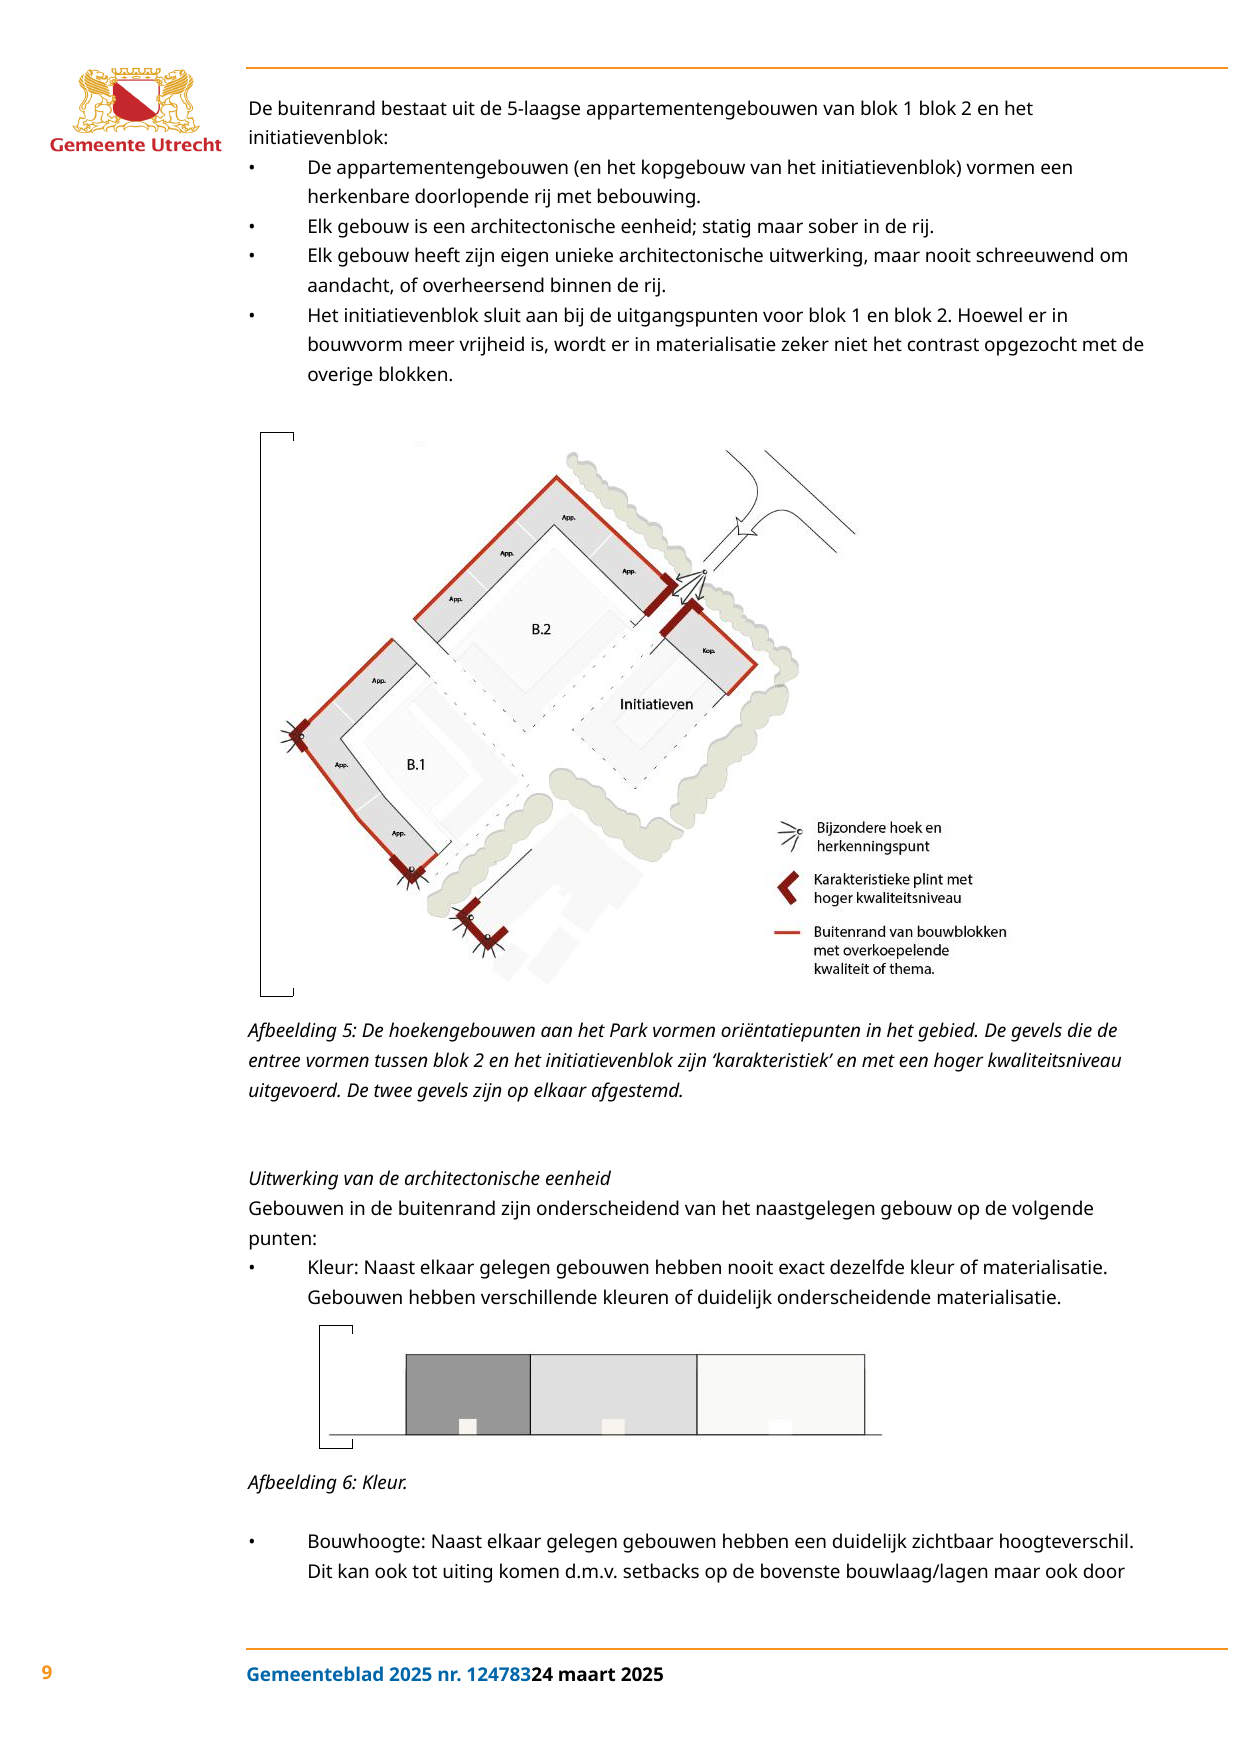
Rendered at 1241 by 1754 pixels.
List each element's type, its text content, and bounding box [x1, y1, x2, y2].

text Uitwerking van de architectonische eenheid [248, 1166, 1152, 1191]
list Het initiatievenblok sluit aan bij de uitgangspunten voor blok 1 en blok 2. Hoewel er in bouwvorm meer vrijheid is, wordt er in materialisatie zeker niet het contrast opgezocht met de overige blokken. [248, 302, 1152, 387]
list Elk gebouw is een architectonische eenheid; statig maar sober in de rij. [248, 213, 1152, 239]
text Gebouwen in de buitenrand zijn onderscheidend van het naastgelegen gebouw op de volgende punten: [248, 1195, 1152, 1250]
text De buitenrand bestaat uit de 5-laagse appartementengebouwen van blok 1 blok 2 en het initiatievenblok: [248, 95, 1152, 150]
picture [327, 1334, 885, 1439]
list Bouwhoogte: Naast elkaar gelegen gebouwen hebben een duidelijk zichtbaar hoogteverschil. Dit kan ook tot uiting komen d.m.v. setbacks op de bovenste bouwlaag/lagen maar ook door [248, 1528, 1152, 1583]
list De appartementengebouwen (en het kopgebouw van het initiatievenblok) vormen een herkenbare doorlopende rij met bebouwing. [248, 154, 1152, 209]
text Afbeelding 5: De hoekengebouwen aan het Park vormen oriëntatiepunten in het gebied. De gevels die de entree vormen tussen blok 2 en het initiatievenblok zijn ‘karakteristiek’ en met een hoger kwaliteitsniveau uitgevoerd. De twee gevels zijn op elkaar afgestemd. [248, 1018, 1152, 1102]
text Afbeelding 6: Kleur. [248, 1469, 1152, 1495]
picture [268, 441, 1018, 988]
list Kleur: Naast elkaar gelegen gebouwen hebben nooit exact dezelfde kleur of materialisatie. Gebouwen hebben verschillende kleuren of duidelijk onderscheidende materialisatie. [248, 1254, 1152, 1309]
picture [41, 47, 231, 172]
list Elk gebouw heeft zijn eigen unieke architectonische uitwerking, maar nooit schreeuwend om aandacht, of overheersend binnen de rij. [248, 243, 1152, 298]
